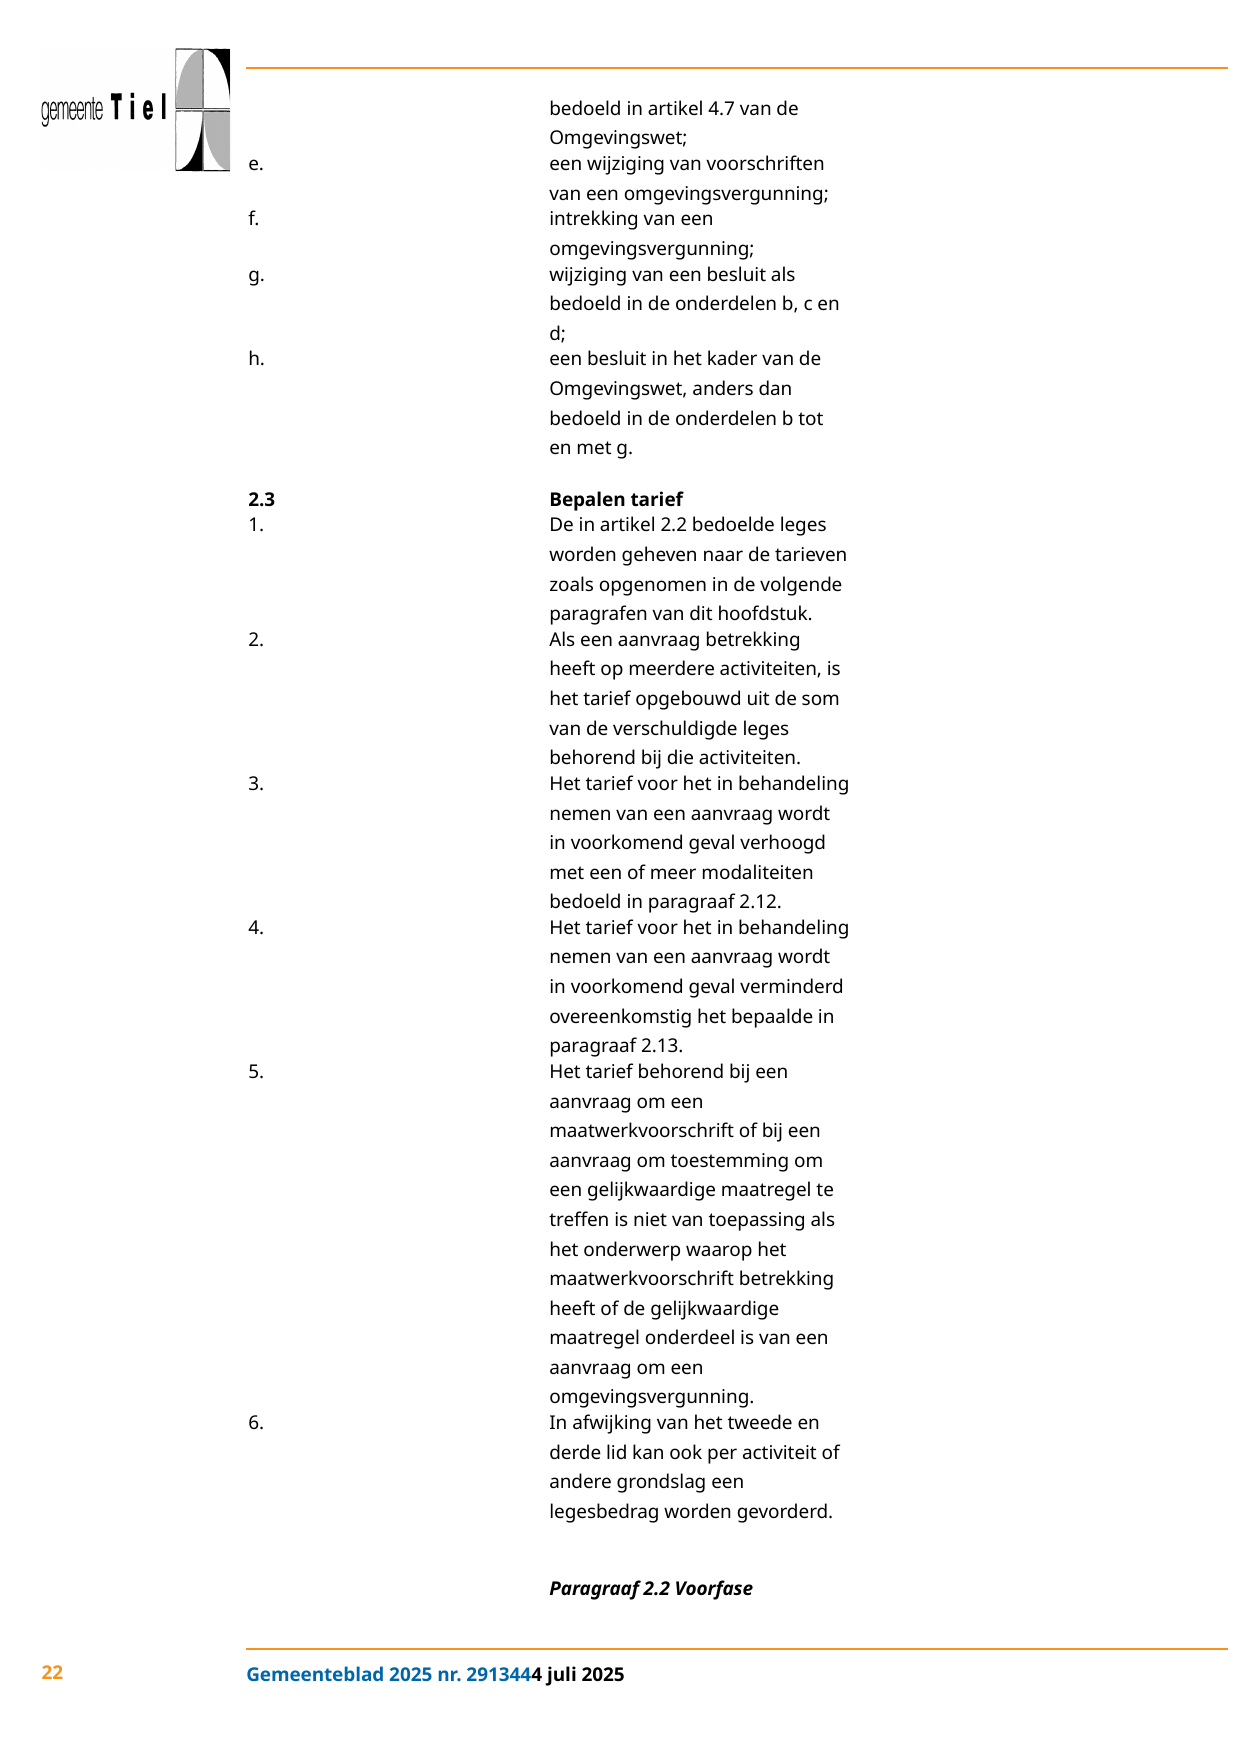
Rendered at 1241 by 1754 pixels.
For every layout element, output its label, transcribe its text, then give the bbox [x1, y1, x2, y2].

table_cell [850, 1409, 1152, 1524]
table_cell [248, 1524, 549, 1549]
table_cell [549, 1550, 850, 1575]
table_cell 5. [248, 1058, 549, 1409]
table_cell [248, 1575, 549, 1601]
table_cell [850, 770, 1152, 914]
table_cell 2.3 [248, 486, 549, 512]
table_cell [850, 626, 1152, 770]
table_cell [248, 95, 549, 150]
table_cell [850, 486, 1152, 512]
table_cell [549, 460, 850, 486]
table_cell [850, 460, 1152, 486]
table_cell Het tarief voor het in behandeling nemen van een aanvraag wordt in voorkomend geval verhoogd met een of meer modaliteiten bedoeld in paragraaf 2.12. [549, 770, 850, 914]
table_cell [850, 346, 1152, 460]
table_cell [850, 1550, 1152, 1575]
table_cell Het tarief behorend bij een aanvraag om een maatwerkvoorschrift of bij een aanvraag om toestemming om een gelijkwaardige maatregel te treffen is niet van toepassing als het onderwerp waarop het maatwerkvoorschrift betrekking heeft of de gelijkwaardige maatregel onderdeel is van een aanvraag om een omgevingsvergunning. [549, 1058, 850, 1409]
table_cell een wijziging van voorschriften van een omgevingsvergunning; [549, 150, 850, 205]
table_cell intrekking van een omgevingsvergunning; [549, 205, 850, 261]
table_cell In afwijking van het tweede en derde lid kan ook per activiteit of andere grondslag een legesbedrag worden gevorderd. [549, 1409, 850, 1524]
table_cell 3. [248, 770, 549, 914]
table_cell De in artikel 2.2 bedoelde leges worden geheven naar de tarieven zoals opgenomen in de volgende paragrafen van dit hoofdstuk. [549, 512, 850, 626]
table_cell f. [248, 205, 549, 261]
table_cell wijziging van een besluit als bedoeld in de onderdelen b, c en d; [549, 261, 850, 346]
table_cell [850, 1575, 1152, 1601]
table_cell 2. [248, 626, 549, 770]
table_cell Bepalen tarief [549, 486, 850, 512]
table_cell bedoeld in artikel 4.7 van de Omgevingswet; [549, 95, 850, 150]
table_cell [850, 205, 1152, 261]
table_cell Als een aanvraag betrekking heeft op meerdere activiteiten, is het tarief opgebouwd uit de som van de verschuldigde leges behorend bij die activiteiten. [549, 626, 850, 770]
table_cell h. [248, 346, 549, 460]
table_cell [850, 512, 1152, 626]
table_cell [549, 1524, 850, 1549]
table_cell [850, 150, 1152, 205]
table_cell e. [248, 150, 549, 205]
table_cell [248, 460, 549, 486]
table_cell 4. [248, 914, 549, 1058]
table_cell [850, 95, 1152, 150]
table_cell g. [248, 261, 549, 346]
table_cell [850, 261, 1152, 346]
table_cell [850, 914, 1152, 1058]
table_cell Paragraaf 2.2 Voorfase [549, 1575, 850, 1601]
table_cell Het tarief voor het in behandeling nemen van een aanvraag wordt in voorkomend geval verminderd overeenkomstig het bepaalde in paragraaf 2.13. [549, 914, 850, 1058]
table_cell 6. [248, 1409, 549, 1524]
table_cell 1. [248, 512, 549, 626]
table_cell [248, 1550, 549, 1575]
picture [41, 47, 231, 172]
table_cell een besluit in het kader van de Omgevingswet, anders dan bedoeld in de onderdelen b tot en met g. [549, 346, 850, 460]
table_cell [850, 1524, 1152, 1549]
table_cell [850, 1058, 1152, 1409]
